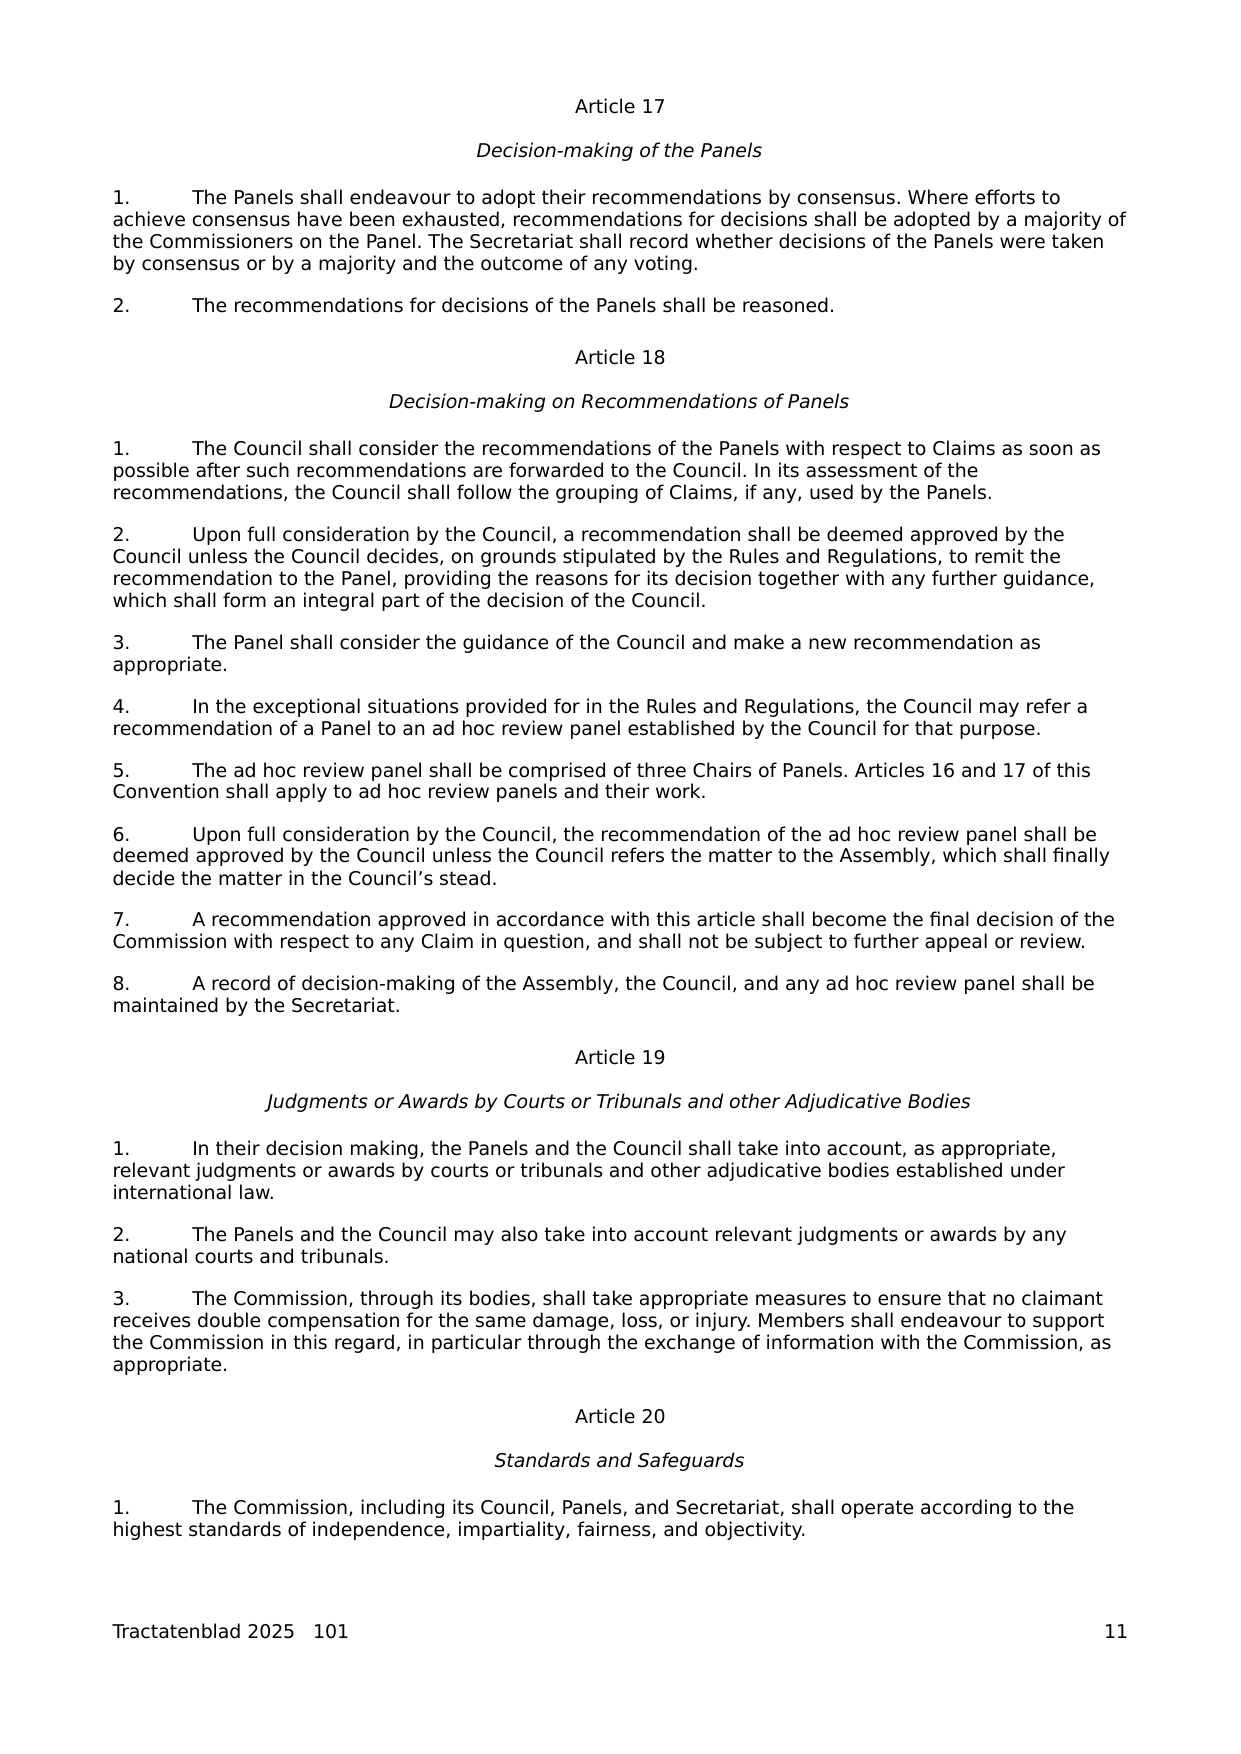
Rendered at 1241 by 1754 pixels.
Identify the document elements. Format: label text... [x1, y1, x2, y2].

text 4. In the exceptional situations provided for in the Rules and Regulations, the Council may refer a recommendation of a Panel to an ad hoc review panel established by the Council for that purpose. [112, 696, 1128, 739]
text 7. A recommendation approved in accordance with this article shall become the final decision of the Commission with respect to any Claim in question, and shall not be subject to further appeal or review. [112, 909, 1128, 953]
subtitle Article 19 Judgments or Awards by Courts or Tribunals and other Adjudicative Bodies [112, 1047, 1128, 1113]
text 2. Upon full consideration by the Council, a recommendation shall be deemed approved by the Council unless the Council decides, on grounds stipulated by the Rules and Regulations, to remit the recommendation to the Panel, providing the reasons for its decision together with any further guidance, which shall form an integral part of the decision of the Council. [112, 524, 1128, 612]
text 3. The Panel shall consider the guidance of the Council and make a new recommendation as appropriate. [112, 632, 1128, 676]
subtitle Article 17 Decision-making of the Panels [112, 96, 1128, 162]
text 2. The recommendations for decisions of the Panels shall be reasoned. [112, 295, 1128, 317]
subtitle Article 20 Standards and Safeguards [112, 1406, 1128, 1472]
text 1. In their decision making, the Panels and the Council shall take into account, as appropriate, relevant judgments or awards by courts or tribunals and other adjudicative bodies established under international law. [112, 1138, 1128, 1204]
text 2. The Panels and the Council may also take into account relevant judgments or awards by any national courts and tribunals. [112, 1224, 1128, 1268]
text 1. The Panels shall endeavour to adopt their recommendations by consensus. Where efforts to achieve consensus have been exhausted, recommendations for decisions shall be adopted by a majority of the Commissioners on the Panel. The Secretariat shall record whether decisions of the Panels were taken by consensus or by a majority and the outcome of any voting. [112, 187, 1128, 275]
subtitle Article 18 Decision-making on Recommendations of Panels [112, 347, 1128, 413]
text 6. Upon full consideration by the Council, the recommendation of the ad hoc review panel shall be deemed approved by the Council unless the Council refers the matter to the Assembly, which shall finally decide the matter in the Council’s stead. [112, 823, 1128, 889]
text 1. The Commission, including its Council, Panels, and Secretariat, shall operate according to the highest standards of independence, impartiality, fairness, and objectivity. [112, 1497, 1128, 1541]
text 3. The Commission, through its bodies, shall take appropriate measures to ensure that no claimant receives double compensation for the same damage, loss, or injury. Members shall endeavour to support the Commission in this regard, in particular through the exchange of information with the Commission, as appropriate. [112, 1288, 1128, 1376]
text 8. A record of decision-making of the Assembly, the Council, and any ad hoc review panel shall be maintained by the Secretariat. [112, 973, 1128, 1017]
text 5. The ad hoc review panel shall be comprised of three Chairs of Panels. Articles 16 and 17 of this Convention shall apply to ad hoc review panels and their work. [112, 759, 1128, 803]
text 1. The Council shall consider the recommendations of the Panels with respect to Claims as soon as possible after such recommendations are forwarded to the Council. In its assessment of the recommendations, the Council shall follow the grouping of Claims, if any, used by the Panels. [112, 438, 1128, 504]
